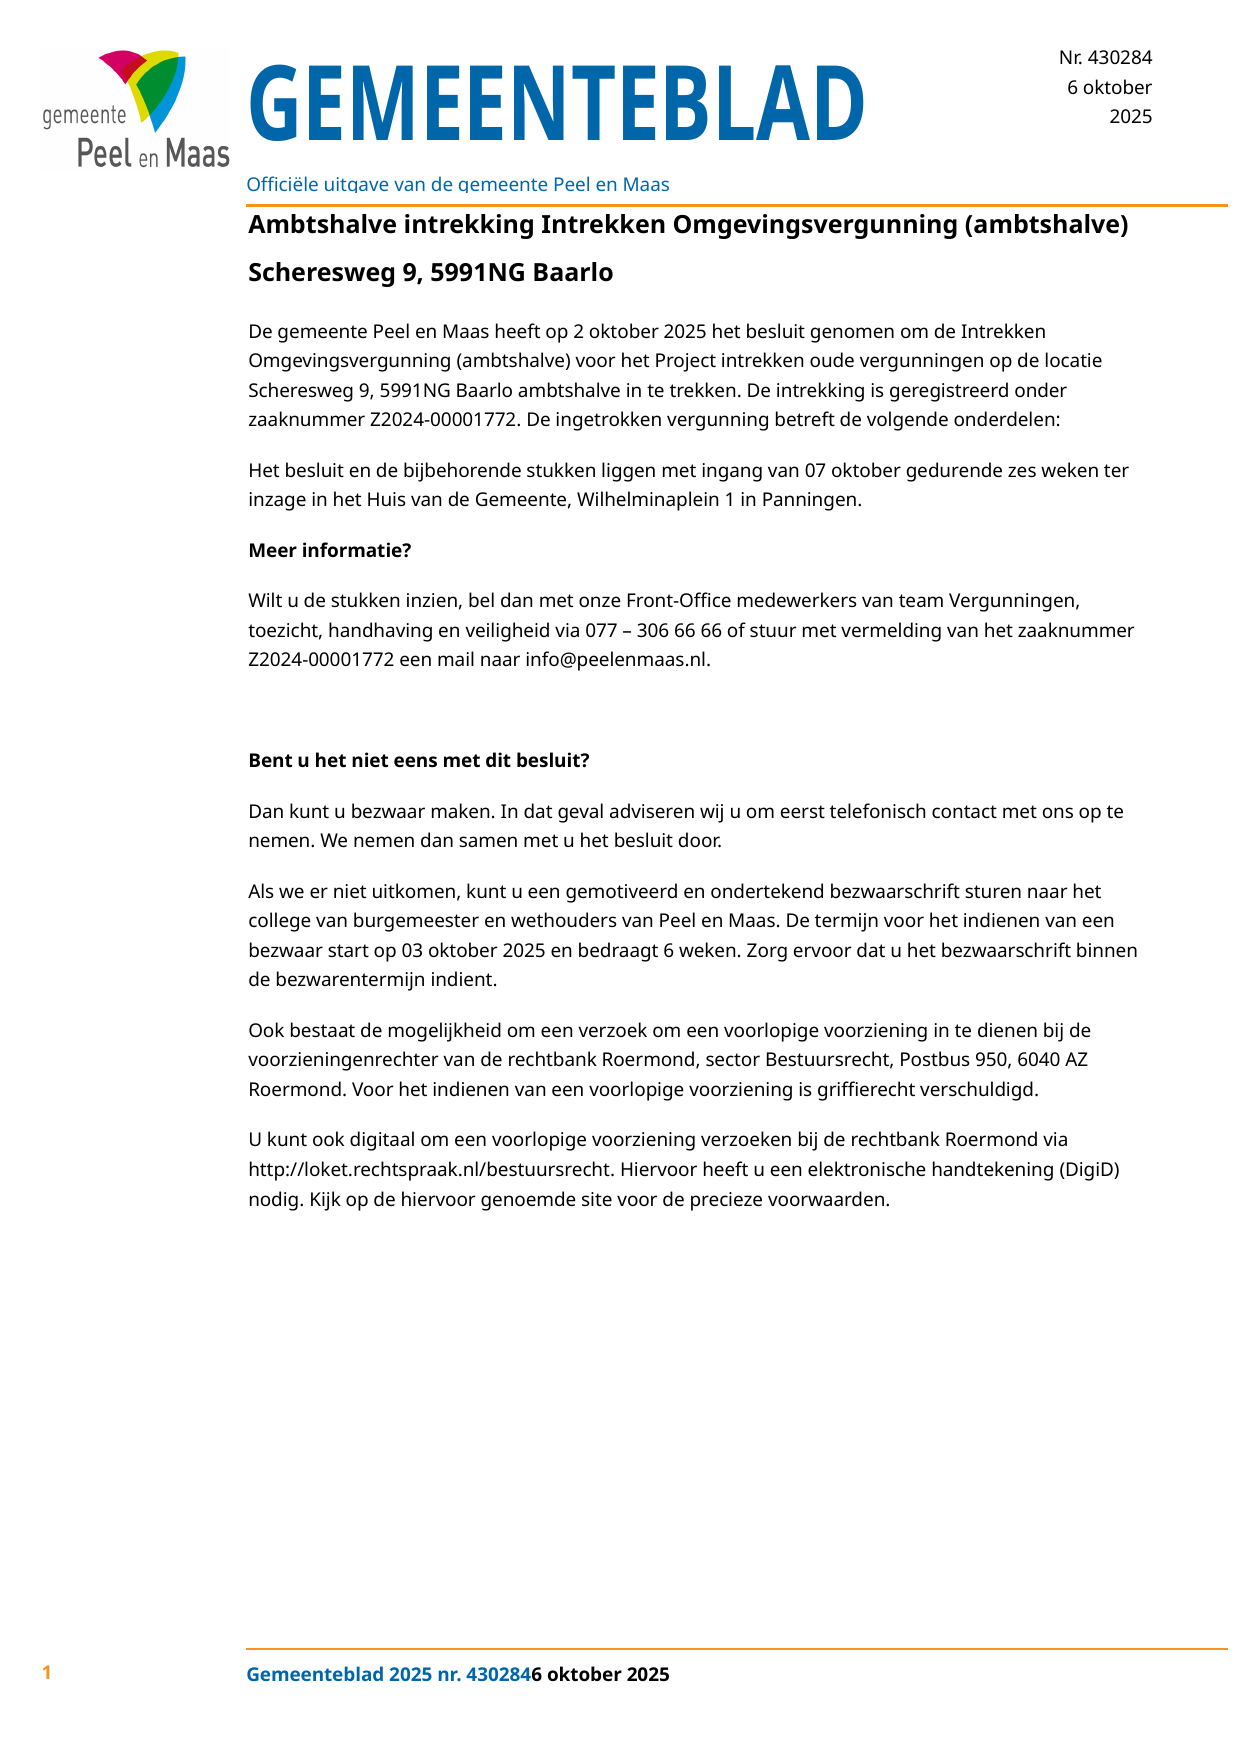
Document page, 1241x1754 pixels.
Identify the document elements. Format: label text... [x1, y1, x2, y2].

text Dan kunt u bezwaar maken. In dat geval adviseren wij u om eerst telefonisch contact met ons op te nemen. We nemen dan samen met u het besluit door. [248, 798, 1152, 853]
text Meer informatie? [248, 537, 1152, 563]
text Bent u het niet eens met dit besluit? [248, 747, 1152, 773]
text Ambtshalve intrekking Intrekken Omgevingsvergunning (ambtshalve) Scheresweg 9, 5991NG Baarlo [248, 207, 1152, 288]
text U kunt ook digitaal om een voorlopige voorziening verzoeken bij de rechtbank Roermond via http://loket.rechtspraak.nl/bestuursrecht. Hiervoor heeft u een elektronische handtekening (DigiD) nodig. Kijk op de hiervoor genoemde site voor de precieze voorwaarden. [248, 1127, 1152, 1212]
text Als we er niet uitkomen, kunt u een gemotiveerd en ondertekend bezwaarschrift sturen naar het college van burgemeester en wethouders van Peel en Maas. De termijn voor het indienen van een bezwaar start op 03 oktober 2025 en bedraagt 6 weken. Zorg ervoor dat u het bezwaarschrift binnen de bezwarentermijn indient. [248, 878, 1152, 992]
picture [41, 47, 231, 172]
text Ook bestaat de mogelijkheid om een verzoek om een voorlopige voorziening in te dienen bij de voorzieningenrechter van de rechtbank Roermond, sector Bestuursrecht, Postbus 950, 6040 AZ Roermond. Voor het indienen van een voorlopige voorziening is griffierecht verschuldigd. [248, 1017, 1152, 1102]
text Wilt u de stukken inzien, bel dan met onze Front-Office medewerkers van team Vergunningen, toezicht, handhaving en veiligheid via 077 – 306 66 66 of stuur met vermelding van het zaaknummer Z2024-00001772 een mail naar info@peelenmaas.nl. [248, 587, 1152, 672]
text Het besluit en de bijbehorende stukken liggen met ingang van 07 oktober gedurende zes weken ter inzage in het Huis van de Gemeente, Wilhelminaplein 1 in Panningen. [248, 457, 1152, 512]
text De gemeente Peel en Maas heeft op 2 oktober 2025 het besluit genomen om de Intrekken Omgevingsvergunning (ambtshalve) voor het Project intrekken oude vergunningen op de locatie Scheresweg 9, 5991NG Baarlo ambtshalve in te trekken. De intrekking is geregistreerd onder zaaknummer Z2024-00001772. De ingetrokken vergunning betreft de volgende onderdelen: [248, 318, 1152, 432]
